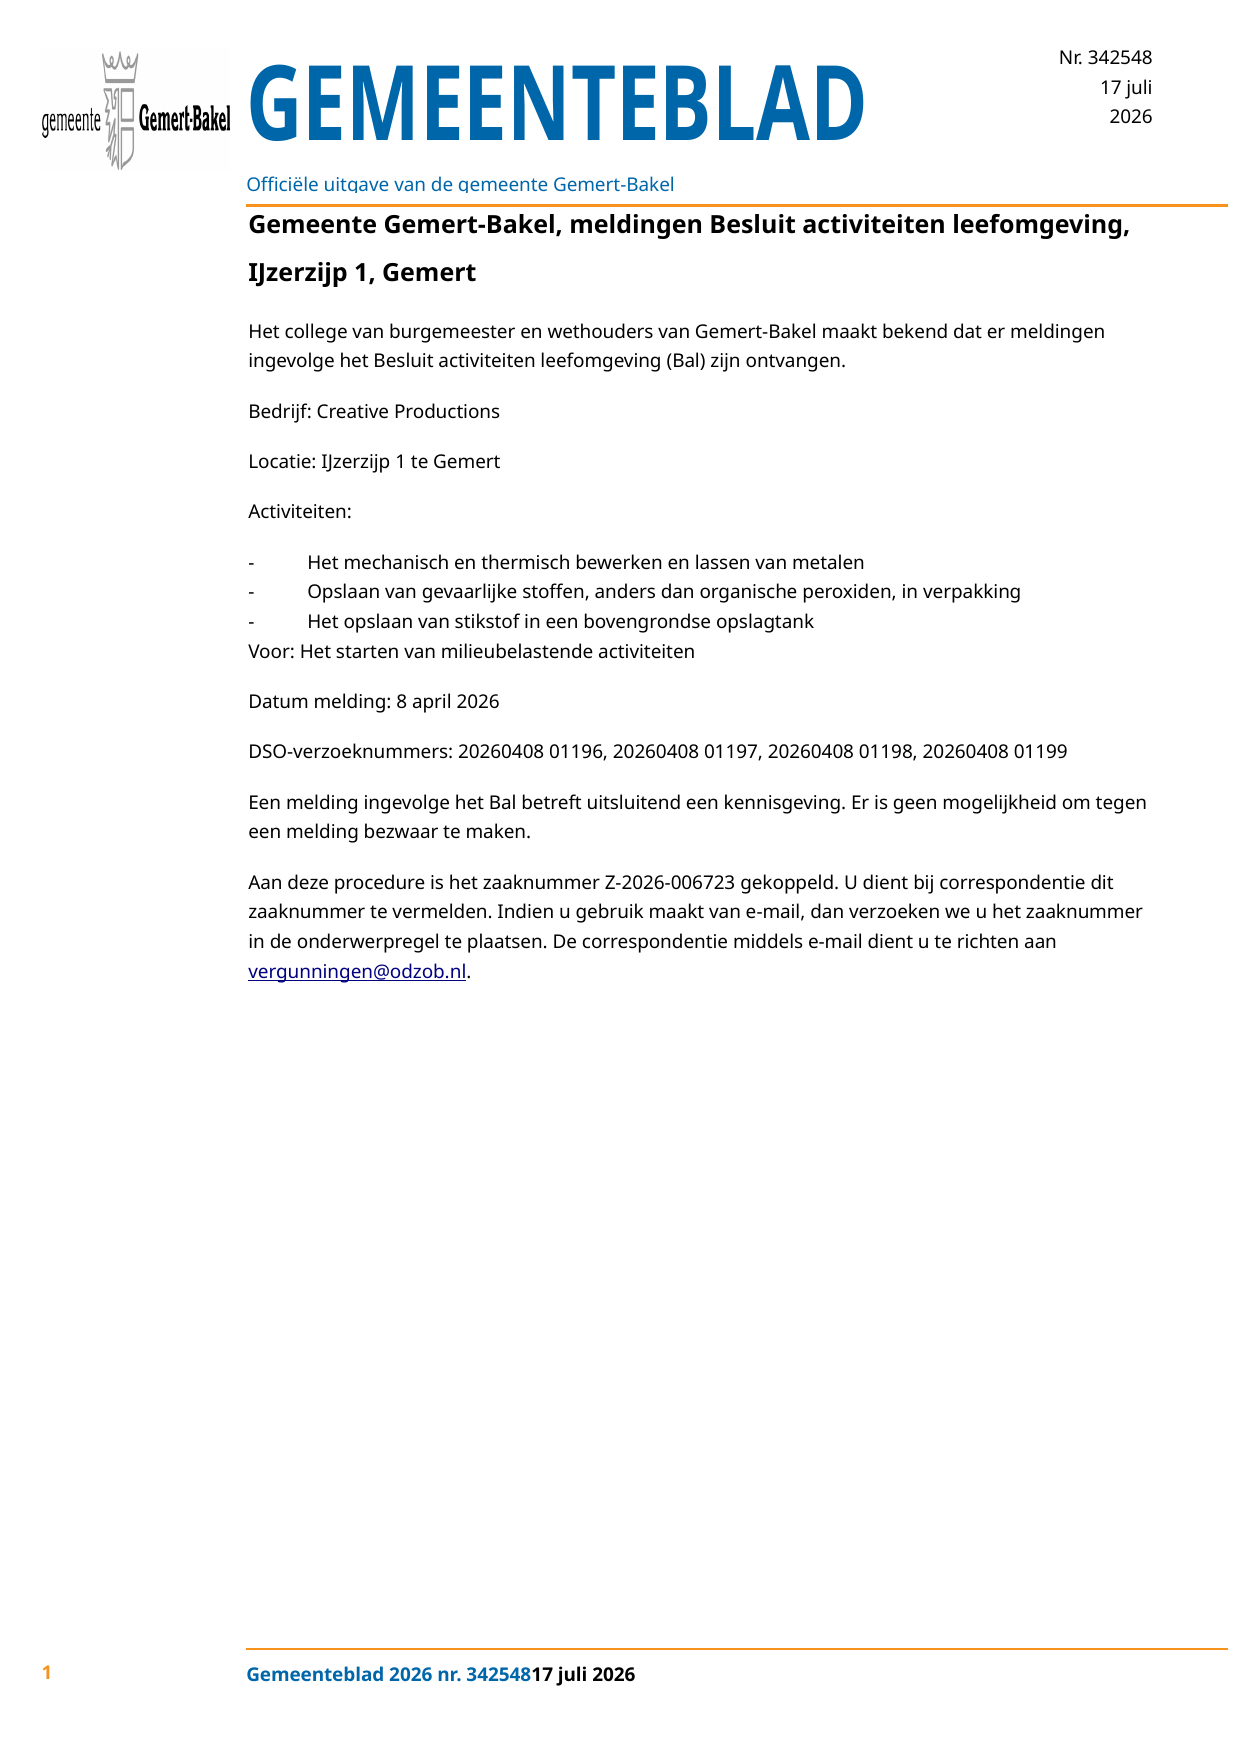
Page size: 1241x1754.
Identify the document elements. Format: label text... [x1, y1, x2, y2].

list Het opslaan van stikstof in een bovengrondse opslagtank [248, 608, 1152, 634]
text DSO-verzoeknummers: 20260408 01196, 20260408 01197, 20260408 01198, 20260408 01199 [248, 739, 1152, 764]
text Gemeente Gemert-Bakel, meldingen Besluit activiteiten leefomgeving, IJzerzijp 1, Gemert [248, 207, 1152, 288]
text Activiteiten: [248, 499, 1152, 524]
text Bedrijf: Creative Productions [248, 398, 1152, 424]
text Het college van burgemeester en wethouders van Gemert-Bakel maakt bekend dat er meldingen ingevolge het Besluit activiteiten leefomgeving (Bal) zijn ontvangen. [248, 318, 1152, 373]
list Opslaan van gevaarlijke stoffen, anders dan organische peroxiden, in verpakking [248, 579, 1152, 604]
list Het mechanisch en thermisch bewerken en lassen van metalen [248, 549, 1152, 575]
picture [41, 47, 231, 172]
text Een melding ingevolge het Bal betreft uitsluitend een kennisgeving. Er is geen mogelijkheid om tegen een melding bezwaar te maken. [248, 789, 1152, 844]
text Aan deze procedure is het zaaknummer Z-2026-006723 gekoppeld. U dient bij correspondentie dit zaaknummer te vermelden. Indien u gebruik maakt van e-mail, dan verzoeken we u het zaaknummer in de onderwerpregel te plaatsen. De correspondentie middels e-mail dient u te richten aan vergunningen@odzob.nl. [248, 869, 1152, 984]
text Locatie: IJzerzijp 1 te Gemert [248, 448, 1152, 474]
text Datum melding: 8 april 2026 [248, 688, 1152, 714]
text Voor: Het starten van milieubelastende activiteiten [248, 638, 1152, 664]
